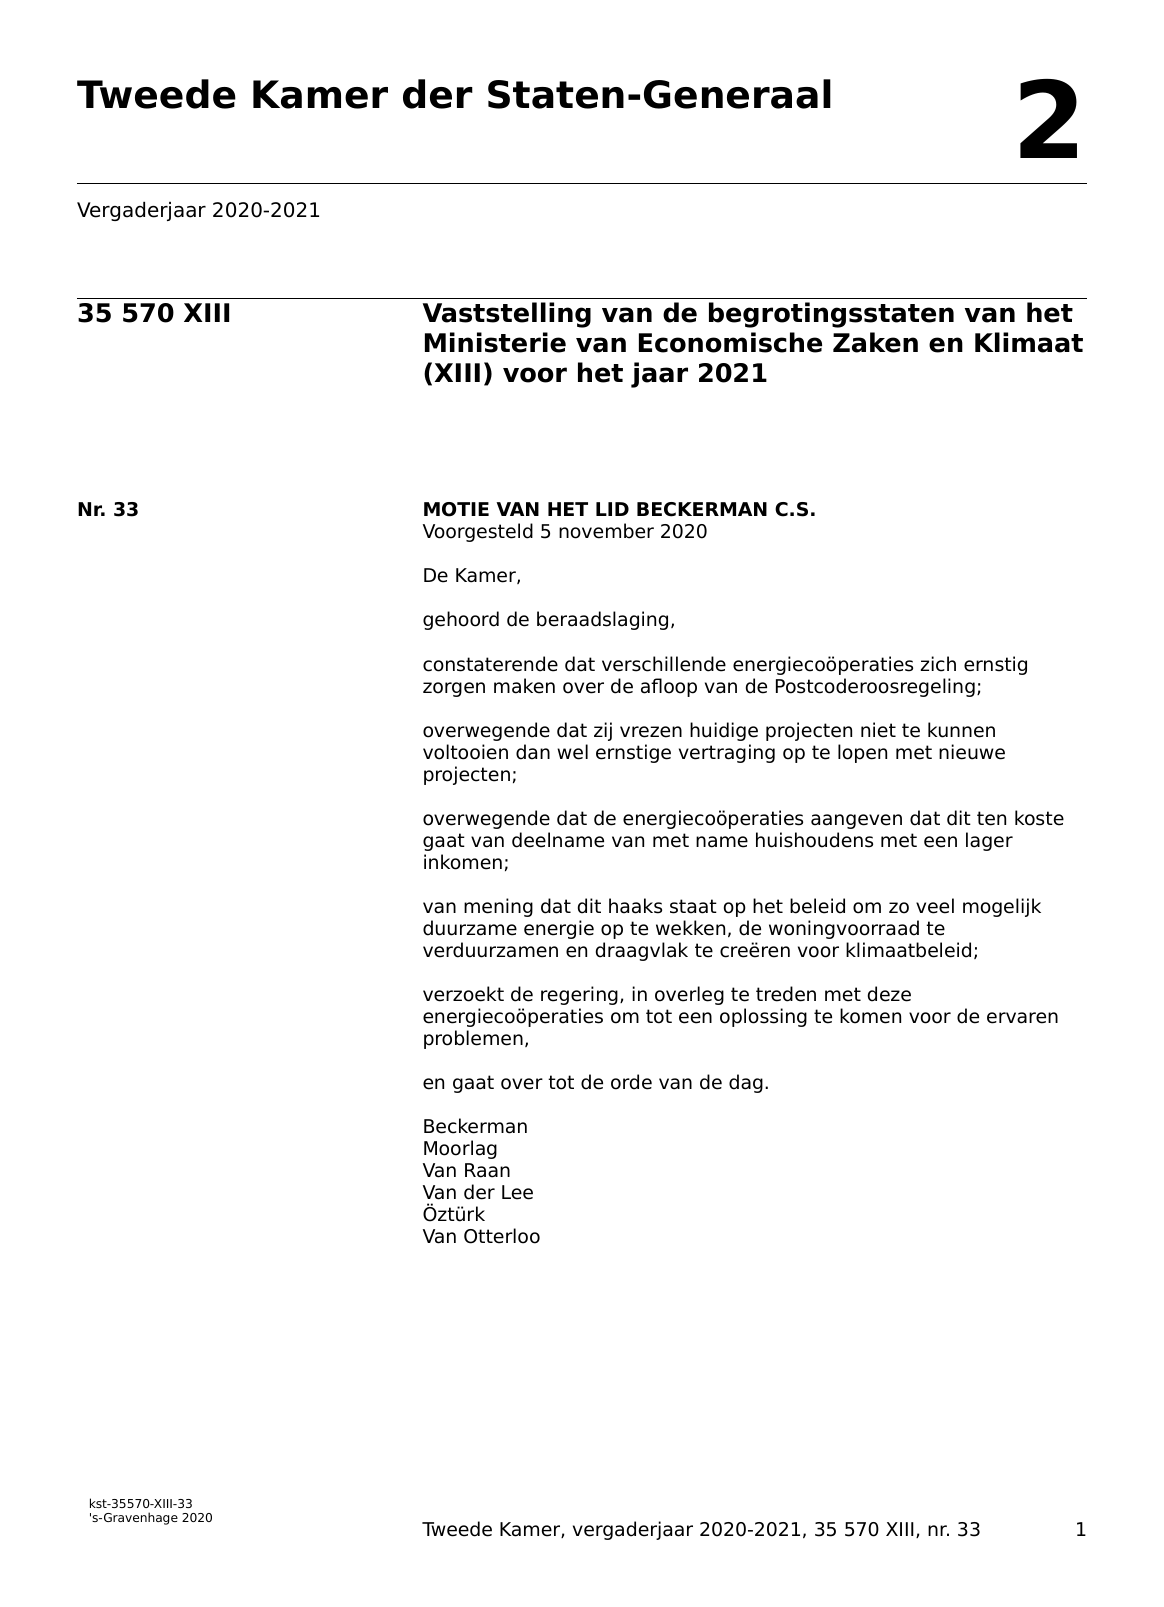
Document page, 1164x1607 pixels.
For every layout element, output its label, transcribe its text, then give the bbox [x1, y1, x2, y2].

text Van Raan [422, 1160, 1087, 1182]
text Van Otterloo [422, 1226, 1087, 1248]
text van mening dat dit haaks staat op het beleid om zo veel mogelijk duurzame energie op te wekken, de woningvoorraad te verduurzamen en draagvlak te creëren voor klimaatbeleid; [422, 896, 1087, 962]
text gehoord de beraadslaging, [422, 609, 1087, 631]
text De Kamer, [422, 565, 1087, 587]
text Moorlag [422, 1138, 1087, 1160]
table_header Tweede Kamer der Staten-Generaal [77, 59, 886, 183]
text Beckerman [422, 1116, 1087, 1138]
text Van der Lee [422, 1182, 1087, 1204]
text en gaat over tot de orde van de dag. [422, 1072, 1087, 1094]
text Öztürk [422, 1204, 1087, 1226]
text 's-Gravenhage 2020 [88, 1511, 323, 1525]
subtitle Nr. 33 MOTIE VAN HET LID BECKERMAN C.S. [77, 499, 1087, 521]
table_header 2 [886, 59, 1087, 183]
text kst-35570-XIII-33 [88, 1497, 323, 1511]
text constaterende dat verschillende energiecoöperaties zich ernstig zorgen maken over de afloop van de Postcoderoosregeling; [422, 653, 1087, 697]
text verzoekt de regering, in overleg te treden met deze energiecoöperaties om tot een oplossing te komen voor de ervaren problemen, [422, 984, 1087, 1050]
text overwegende dat zij vrezen huidige projecten niet te kunnen voltooien dan wel ernstige vertraging op te lopen met nieuwe projecten; [422, 720, 1087, 786]
text Voorgesteld 5 november 2020 [422, 521, 1087, 543]
text overwegende dat de energiecoöperaties aangeven dat dit ten koste gaat van deelname van met name huishoudens met een lager inkomen; [422, 808, 1087, 874]
subtitle 35 570 XIII Vaststelling van de begrotingsstaten van het Ministerie van Economische Zaken en Klimaat (XIII) voor het jaar 2021 [77, 299, 1087, 388]
table_cell Vergaderjaar 2020-2021 [77, 184, 1087, 298]
